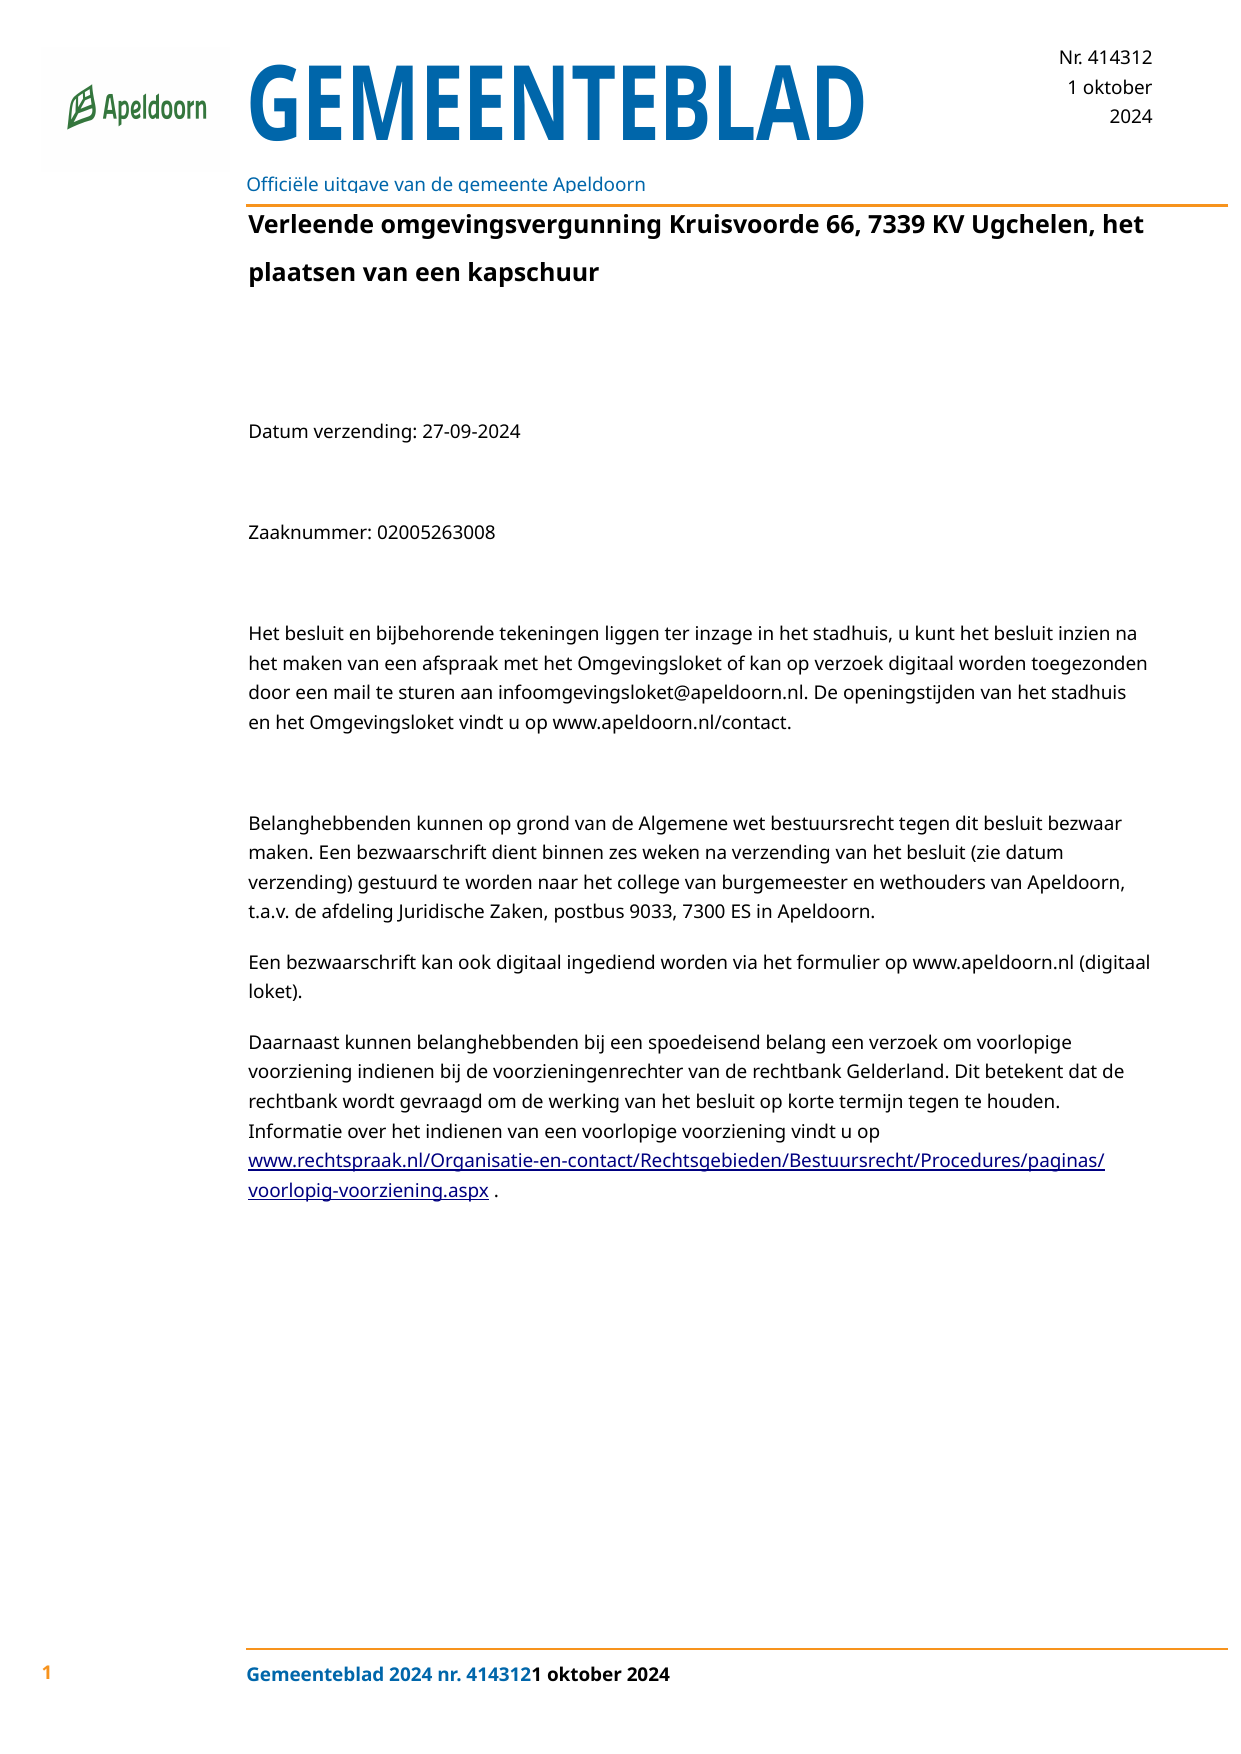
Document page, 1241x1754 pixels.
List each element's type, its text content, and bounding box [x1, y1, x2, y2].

picture [41, 47, 231, 172]
text Daarnaast kunnen belanghebbenden bij een spoedeisend belang een verzoek om voorlopige voorziening indienen bij de voorzieningenrechter van de rechtbank Gelderland. Dit betekent dat de rechtbank wordt gevraagd om de werking van het besluit op korte termijn tegen te houden. Informatie over het indienen van een voorlopige voorziening vindt u op www.rechtspraak.nl/Organisatie-en-contact/Rechtsgebieden/Bestuursrecht/Procedures/paginas/voorlopig-voorziening.aspx . [248, 1029, 1152, 1203]
text Verleende omgevingsvergunning Kruisvoorde 66, 7339 KV Ugchelen, het plaatsen van een kapschuur [248, 207, 1152, 288]
text Belanghebbenden kunnen op grond van de Algemene wet bestuursrecht tegen dit besluit bezwaar maken. Een bezwaarschrift dient binnen zes weken na verzending van het besluit (zie datum verzending) gestuurd te worden naar het college van burgemeester en wethouders van Apeldoorn, t.a.v. de afdeling Juridische Zaken, postbus 9033, 7300 ES in Apeldoorn. [248, 810, 1152, 924]
text Een bezwaarschrift kan ook digitaal ingediend worden via het formulier op www.apeldoorn.nl (digitaal loket). [248, 949, 1152, 1004]
text Het besluit en bijbehorende tekeningen liggen ter inzage in het stadhuis, u kunt het besluit inzien na het maken van een afspraak met het Omgevingsloket of kan op verzoek digitaal worden toegezonden door een mail te sturen aan infoomgevingsloket@apeldoorn.nl. De openingstijden van het stadhuis en het Omgevingsloket vindt u op www.apeldoorn.nl/contact. [248, 620, 1152, 735]
text Datum verzending: 27-09-2024 [248, 419, 1152, 444]
text Zaaknummer: 02005263008 [248, 519, 1152, 545]
